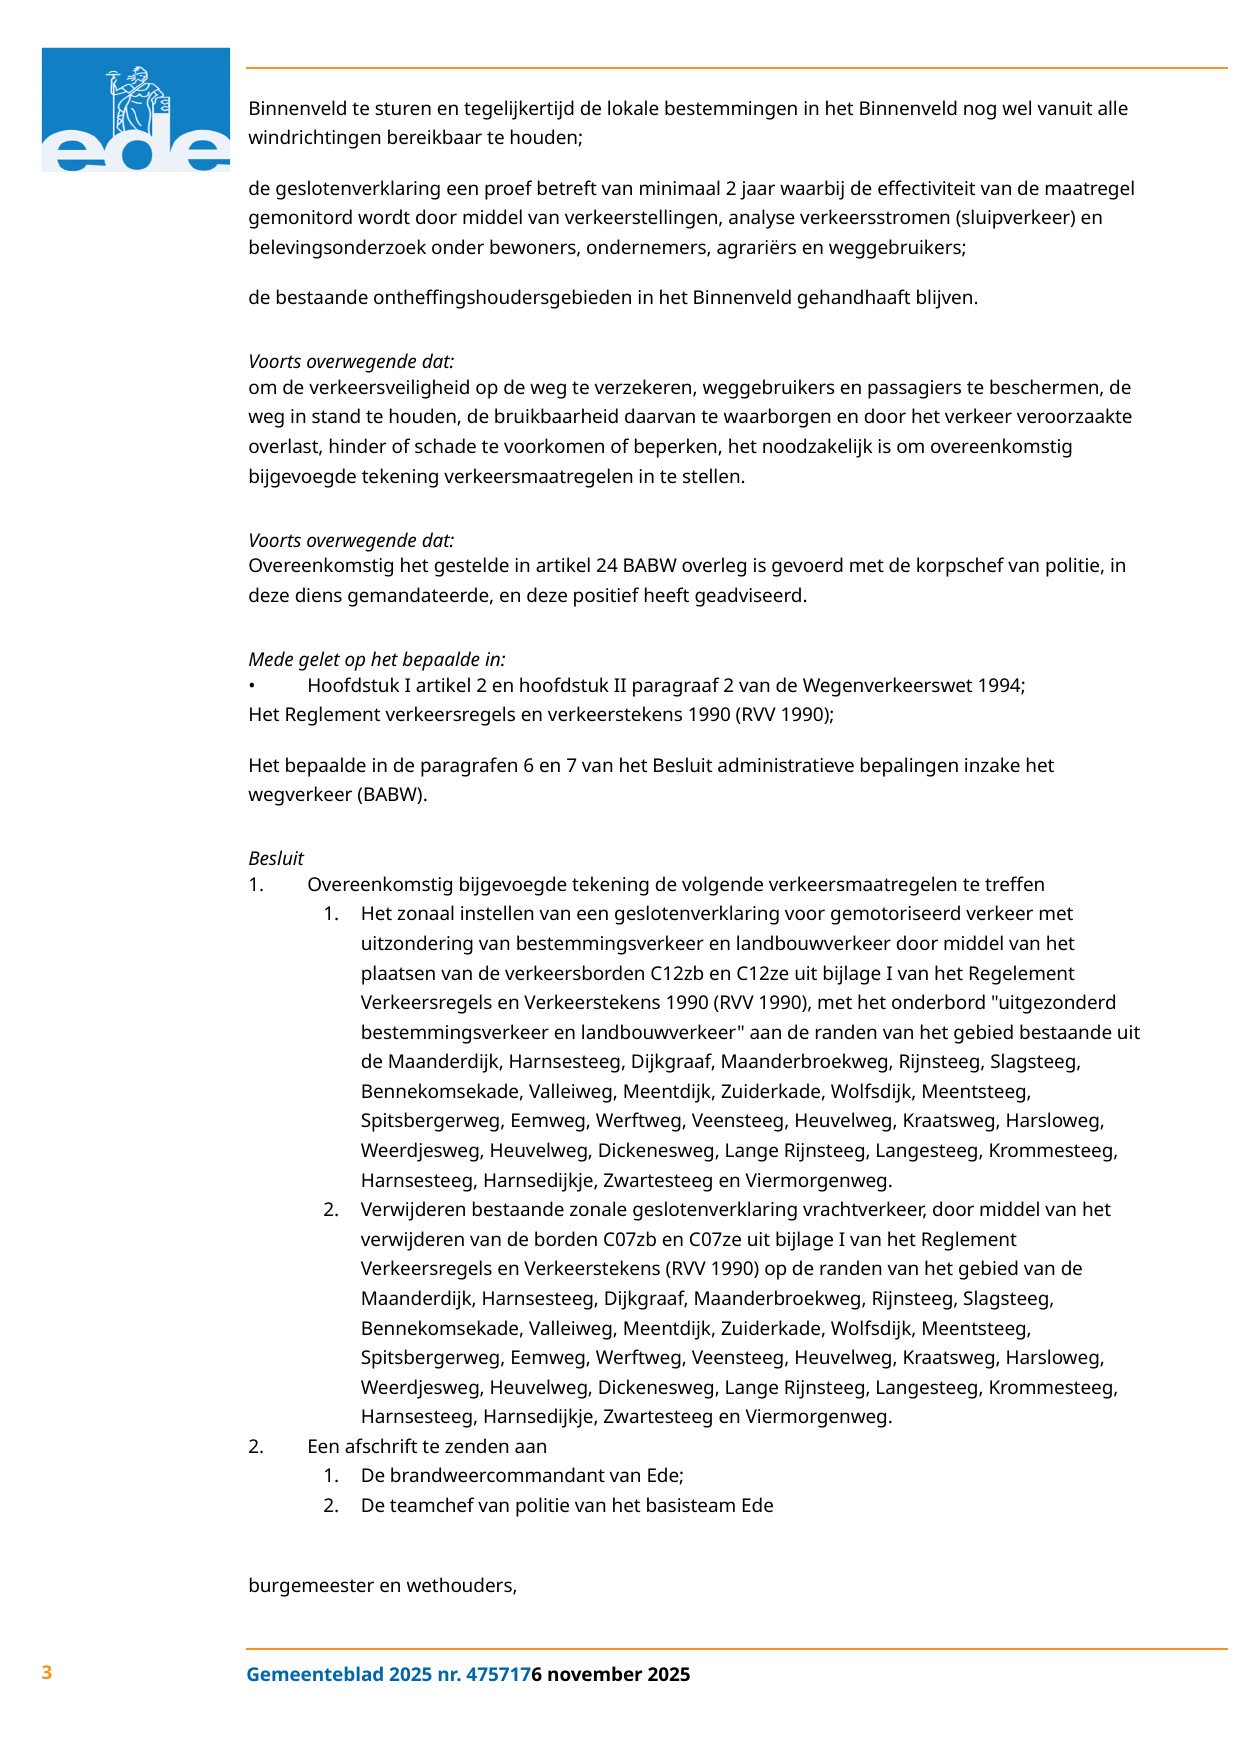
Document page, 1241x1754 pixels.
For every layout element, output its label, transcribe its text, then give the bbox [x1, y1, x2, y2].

picture [41, 47, 231, 172]
list Een afschrift te zenden aan [248, 1433, 1152, 1459]
text Voorts overwegende dat: [248, 348, 1152, 374]
text Besluit [248, 845, 1152, 871]
list Verwijderen bestaande zonale geslotenverklaring vrachtverkeer, door middel van het verwijderen van de borden C07zb en C07ze uit bijlage I van het Reglement Verkeersregels en Verkeerstekens (RVV 1990) op de randen van het gebied van de Maanderdijk, Harnsesteeg, Dijkgraaf, Maanderbroekweg, Rijnsteeg, Slagsteeg, Bennekomsekade, Valleiweg, Meentdijk, Zuiderkade, Wolfsdijk, Meentsteeg, Spitsbergerweg, Eemweg, Werftweg, Veensteeg, Heuvelweg, Kraatsweg, Harsloweg, Weerdjesweg, Heuvelweg, Dickenesweg, Lange Rijnsteeg, Langesteeg, Krommesteeg, Harnsesteeg, Harnsedijkje, Zwartesteeg en Viermorgenweg. [323, 1196, 1152, 1429]
text Binnenveld te sturen en tegelijkertijd de lokale bestemmingen in het Binnenveld nog wel vanuit alle windrichtingen bereikbaar te houden; [248, 95, 1152, 150]
text de bestaande ontheffingshoudersgebieden in het Binnenveld gehandhaaft blijven. [248, 284, 1152, 310]
text Het Reglement verkeersregels en verkeerstekens 1990 (RVV 1990); [248, 701, 1152, 727]
list Het zonaal instellen van een geslotenverklaring voor gemotoriseerd verkeer met uitzondering van bestemmingsverkeer en landbouwverkeer door middel van het plaatsen van de verkeersborden C12zb en C12ze uit bijlage I van het Regelement Verkeersregels en Verkeerstekens 1990 (RVV 1990), met het onderbord "uitgezonderd bestemmingsverkeer en landbouwverkeer" aan de randen van het gebied bestaande uit de Maanderdijk, Harnsesteeg, Dijkgraaf, Maanderbroekweg, Rijnsteeg, Slagsteeg, Bennekomsekade, Valleiweg, Meentdijk, Zuiderkade, Wolfsdijk, Meentsteeg, Spitsbergerweg, Eemweg, Werftweg, Veensteeg, Heuvelweg, Kraatsweg, Harsloweg, Weerdjesweg, Heuvelweg, Dickenesweg, Lange Rijnsteeg, Langesteeg, Krommesteeg, Harnsesteeg, Harnsedijkje, Zwartesteeg en Viermorgenweg. [323, 901, 1152, 1193]
text Het bepaalde in de paragrafen 6 en 7 van het Besluit administratieve bepalingen inzake het wegverkeer (BABW). [248, 752, 1152, 807]
text om de verkeersveiligheid op de weg te verzekeren, weggebruikers en passagiers te beschermen, de weg in stand te houden, de bruikbaarheid daarvan te waarborgen en door het verkeer veroorzaakte overlast, hinder of schade te voorkomen of beperken, het noodzakelijk is om overeenkomstig bijgevoegde tekening verkeersmaatregelen in te stellen. [248, 374, 1152, 488]
text de geslotenverklaring een proef betreft van minimaal 2 jaar waarbij de effectiviteit van de maatregel gemonitord wordt door middel van verkeerstellingen, analyse verkeersstromen (sluipverkeer) en belevingsonderzoek onder bewoners, ondernemers, agrariërs en weggebruikers; [248, 175, 1152, 260]
list Overeenkomstig bijgevoegde tekening de volgende verkeersmaatregelen te treffen [248, 871, 1152, 897]
text Overeenkomstig het gestelde in artikel 24 BABW overleg is gevoerd met de korpschef van politie, in deze diens gemandateerde, en deze positief heeft geadviseerd. [248, 552, 1152, 608]
text Voorts overwegende dat: [248, 527, 1152, 552]
list Hoofdstuk I artikel 2 en hoofdstuk II paragraaf 2 van de Wegenverkeerswet 1994; [248, 672, 1152, 697]
list De teamchef van politie van het basisteam Ede [323, 1492, 1152, 1518]
text Mede gelet op het bepaalde in: [248, 646, 1152, 672]
list De brandweercommandant van Ede; [323, 1463, 1152, 1488]
text burgemeester en wethouders, [248, 1572, 1152, 1598]
